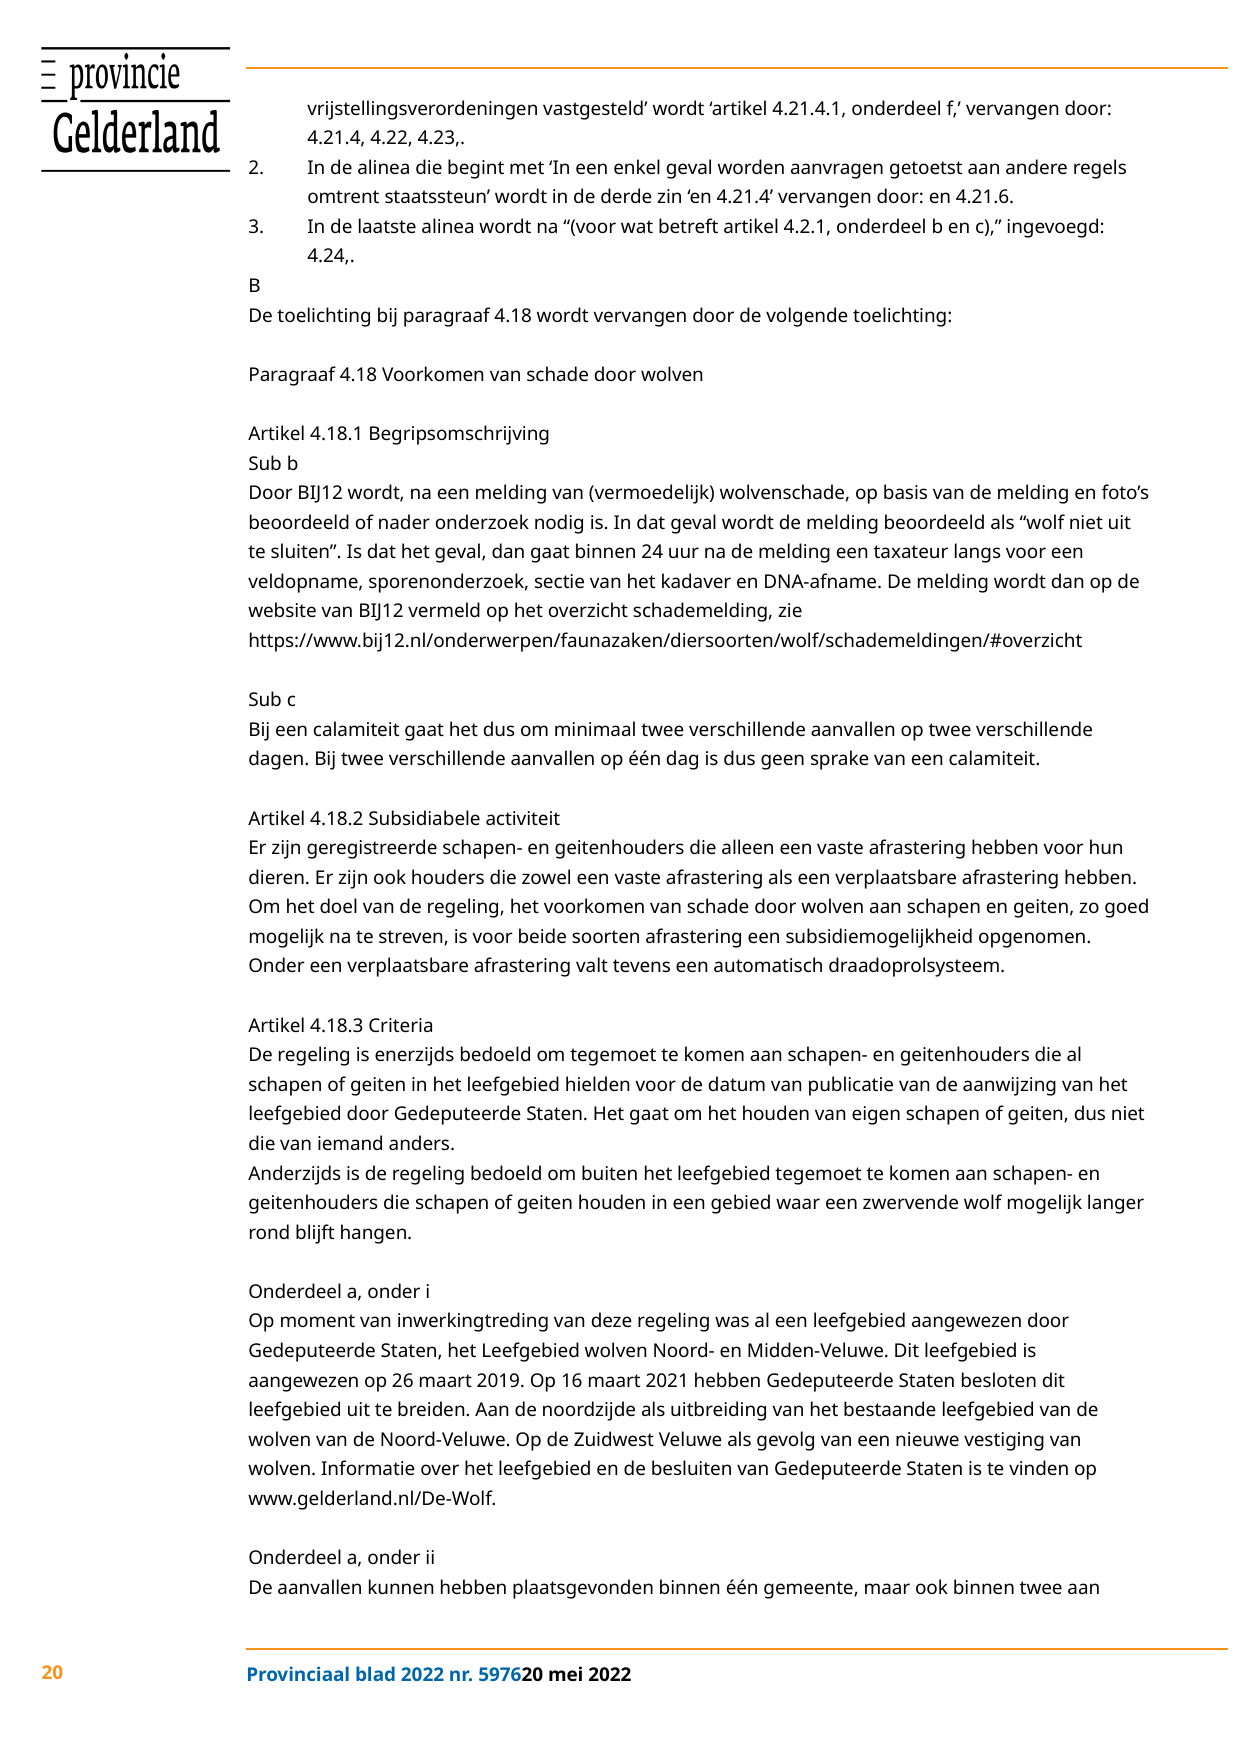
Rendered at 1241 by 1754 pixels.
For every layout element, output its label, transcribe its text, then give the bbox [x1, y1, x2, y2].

text De toelichting bij paragraaf 4.18 wordt vervangen door de volgende toelichting: [248, 302, 1152, 328]
text B [248, 272, 1152, 298]
list In de laatste alinea wordt na “(voor wat betreft artikel 4.2.1, onderdeel b en c),” ingevoegd: 4.24,. [248, 213, 1152, 268]
text Door BIJ12 wordt, na een melding van (vermoedelijk) wolvenschade, op basis van de melding en foto’s beoordeeld of nader onderzoek nodig is. In dat geval wordt de melding beoordeeld als “wolf niet uit te sluiten”. Is dat het geval, dan gaat binnen 24 uur na de melding een taxateur langs voor een veldopname, sporenonderzoek, sectie van het kadaver en DNA-afname. De melding wordt dan op de website van BIJ12 vermeld op het overzicht schademelding, zie https://www.bij12.nl/onderwerpen/faunazaken/diersoorten/wolf/schademeldingen/#overzicht [248, 479, 1152, 653]
text De regeling is enerzijds bedoeld om tegemoet te komen aan schapen- en geitenhouders die al schapen of geiten in het leefgebied hielden voor de datum van publicatie van de aanwijzing van het leefgebied door Gedeputeerde Staten. Het gaat om het houden van eigen schapen of geiten, dus niet die van iemand anders. [248, 1041, 1152, 1156]
text Onderdeel a, onder i [248, 1278, 1152, 1304]
text Er zijn geregistreerde schapen- en geitenhouders die alleen een vaste afrastering hebben voor hun dieren. Er zijn ook houders die zowel een vaste afrastering als een verplaatsbare afrastering hebben. Om het doel van de regeling, het voorkomen van schade door wolven aan schapen en geiten, zo goed mogelijk na te streven, is voor beide soorten afrastering een subsidiemogelijkheid opgenomen. Onder een verplaatsbare afrastering valt tevens een automatisch draadoprolsysteem. [248, 834, 1152, 978]
picture [41, 47, 231, 172]
list In de alinea die begint met ‘In een enkel geval worden aanvragen getoetst aan andere regels omtrent staatssteun’ wordt in de derde zin ‘en 4.21.4’ vervangen door: en 4.21.6. [248, 154, 1152, 209]
list vrijstellingsverordeningen vastgesteld’ wordt ‘artikel 4.21.4.1, onderdeel f,’ vervangen door: 4.21.4, 4.22, 4.23,. [248, 95, 1152, 150]
text Sub c [248, 686, 1152, 712]
text Onderdeel a, onder ii [248, 1544, 1152, 1570]
text Op moment van inwerkingtreding van deze regeling was al een leefgebied aangewezen door Gedeputeerde Staten, het Leefgebied wolven Noord- en Midden-Veluwe. Dit leefgebied is aangewezen op 26 maart 2019. Op 16 maart 2021 hebben Gedeputeerde Staten besloten dit leefgebied uit te breiden. Aan de noordzijde als uitbreiding van het bestaande leefgebied van de wolven van de Noord-Veluwe. Op de Zuidwest Veluwe als gevolg van een nieuwe vestiging van wolven. Informatie over het leefgebied en de besluiten van Gedeputeerde Staten is te vinden op www.gelderland.nl/De-Wolf. [248, 1308, 1152, 1511]
text Bij een calamiteit gaat het dus om minimaal twee verschillende aanvallen op twee verschillende dagen. Bij twee verschillende aanvallen op één dag is dus geen sprake van een calamiteit. [248, 716, 1152, 771]
text Artikel 4.18.3 Criteria [248, 1012, 1152, 1038]
text Artikel 4.18.1 Begripsomschrijving [248, 420, 1152, 446]
text De aanvallen kunnen hebben plaatsgevonden binnen één gemeente, maar ook binnen twee aan [248, 1574, 1152, 1600]
text Artikel 4.18.2 Subsidiabele activiteit [248, 805, 1152, 831]
text Anderzijds is de regeling bedoeld om buiten het leefgebied tegemoet te komen aan schapen- en geitenhouders die schapen of geiten houden in een gebied waar een zwervende wolf mogelijk langer rond blijft hangen. [248, 1160, 1152, 1245]
text Paragraaf 4.18 Voorkomen van schade door wolven [248, 361, 1152, 387]
text Sub b [248, 450, 1152, 476]
